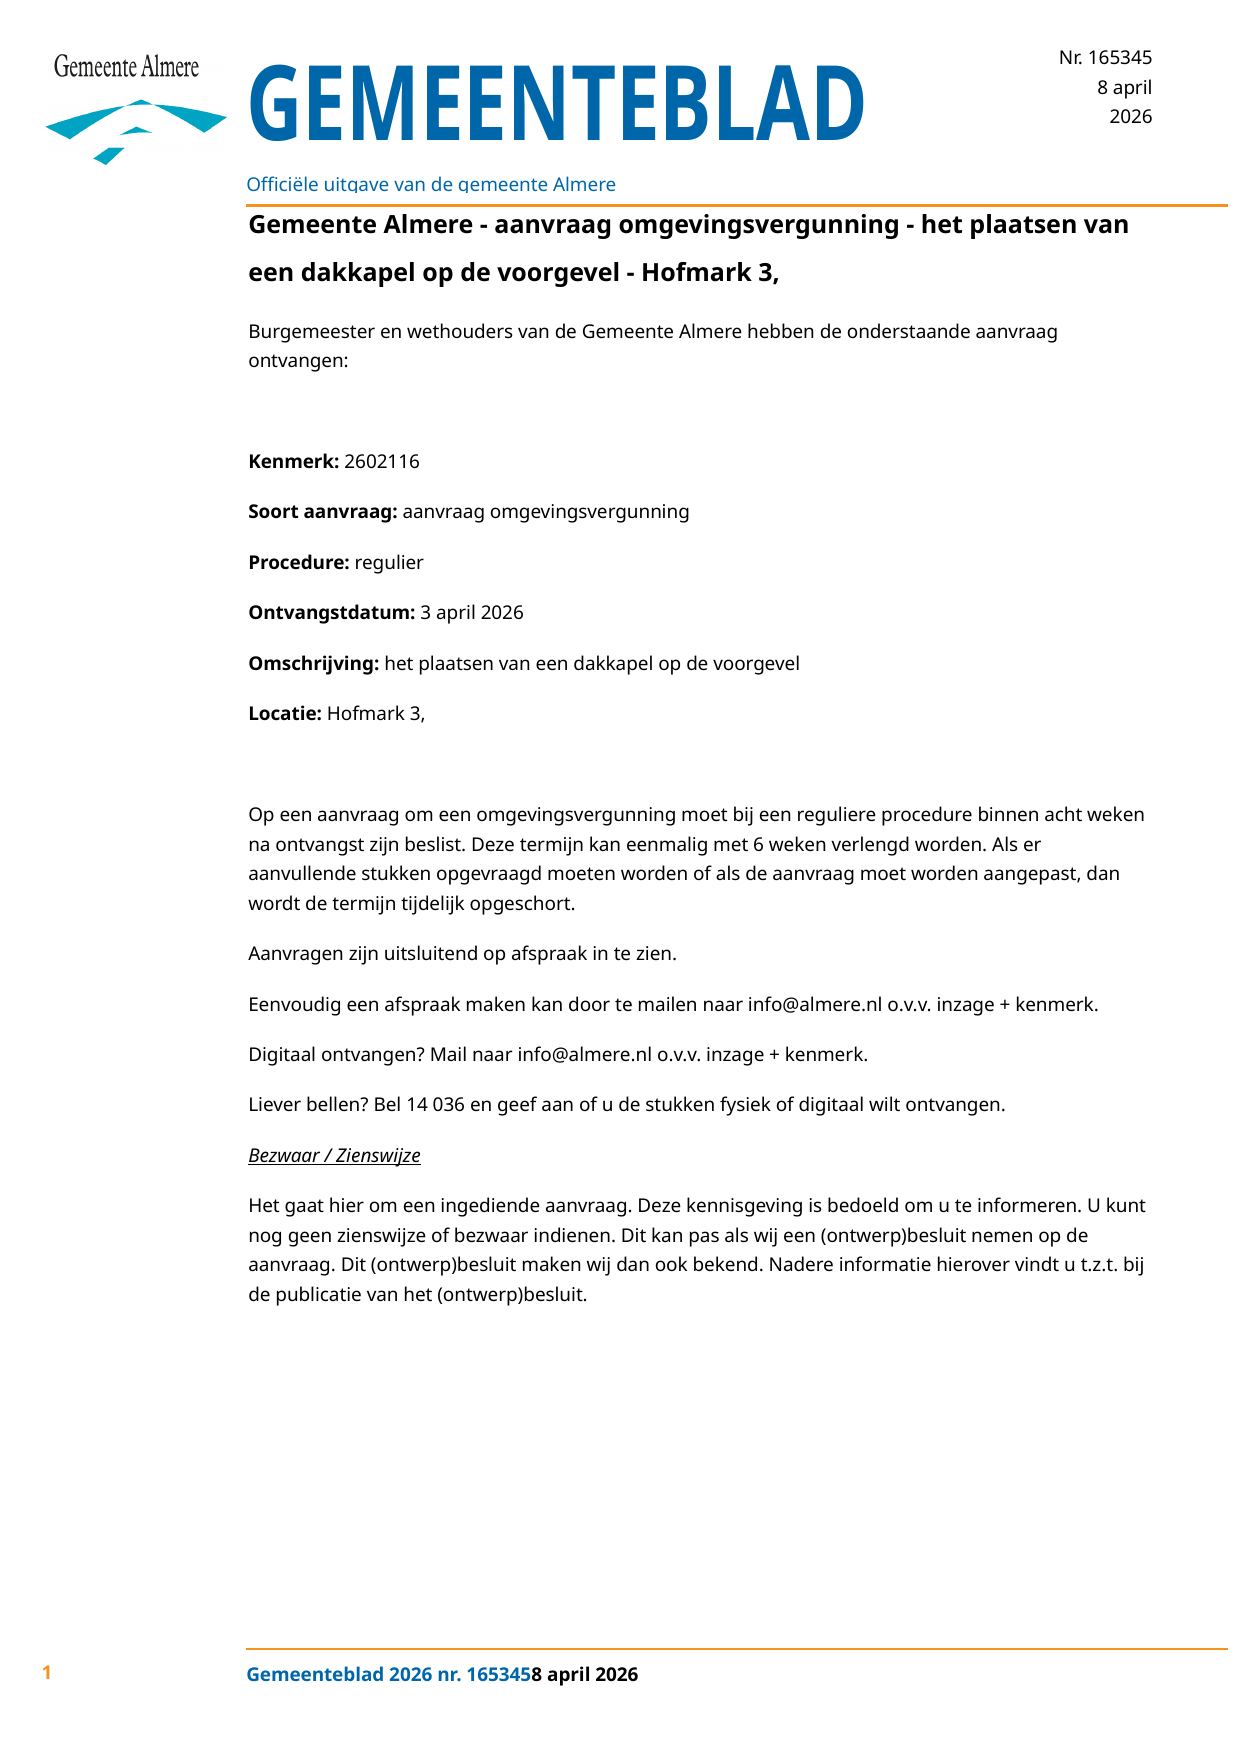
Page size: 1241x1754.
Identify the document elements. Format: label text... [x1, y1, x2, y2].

text Locatie: Hofmark 3, [248, 700, 1152, 726]
text Digitaal ontvangen? Mail naar info@almere.nl o.v.v. inzage + kenmerk. [248, 1041, 1152, 1067]
text Eenvoudig een afspraak maken kan door te mailen naar info@almere.nl o.v.v. inzage + kenmerk. [248, 991, 1152, 1017]
text Procedure: regulier [248, 549, 1152, 575]
text Ontvangstdatum: 3 april 2026 [248, 599, 1152, 625]
text Burgemeester en wethouders van de Gemeente Almere hebben de onderstaande aanvraag ontvangen: [248, 318, 1152, 373]
text Gemeente Almere - aanvraag omgevingsvergunning - het plaatsen van een dakkapel op de voorgevel - Hofmark 3, [248, 207, 1152, 288]
text Kenmerk: 2602116 [248, 448, 1152, 474]
text Bezwaar / Zienswijze [248, 1142, 1152, 1168]
picture [41, 47, 231, 172]
text Liever bellen? Bel 14 036 en geef aan of u de stukken fysiek of digitaal wilt ontvangen. [248, 1092, 1152, 1117]
text Op een aanvraag om een omgevingsvergunning moet bij een reguliere procedure binnen acht weken na ontvangst zijn beslist. Deze termijn kan eenmalig met 6 weken verlengd worden. Als er aanvullende stukken opgevraagd moeten worden of als de aanvraag moet worden aangepast, dan wordt de termijn tijdelijk opgeschort. [248, 801, 1152, 916]
text Soort aanvraag: aanvraag omgevingsvergunning [248, 499, 1152, 524]
text Omschrijving: het plaatsen van een dakkapel op de voorgevel [248, 650, 1152, 676]
text Het gaat hier om een ingediende aanvraag. Deze kennisgeving is bedoeld om u te informeren. U kunt nog geen zienswijze of bezwaar indienen. Dit kan pas als wij een (ontwerp)besluit nemen op de aanvraag. Dit (ontwerp)besluit maken wij dan ook bekend. Nadere informatie hierover vindt u t.z.t. bij de publicatie van het (ontwerp)besluit. [248, 1192, 1152, 1307]
text Aanvragen zijn uitsluitend op afspraak in te zien. [248, 940, 1152, 966]
